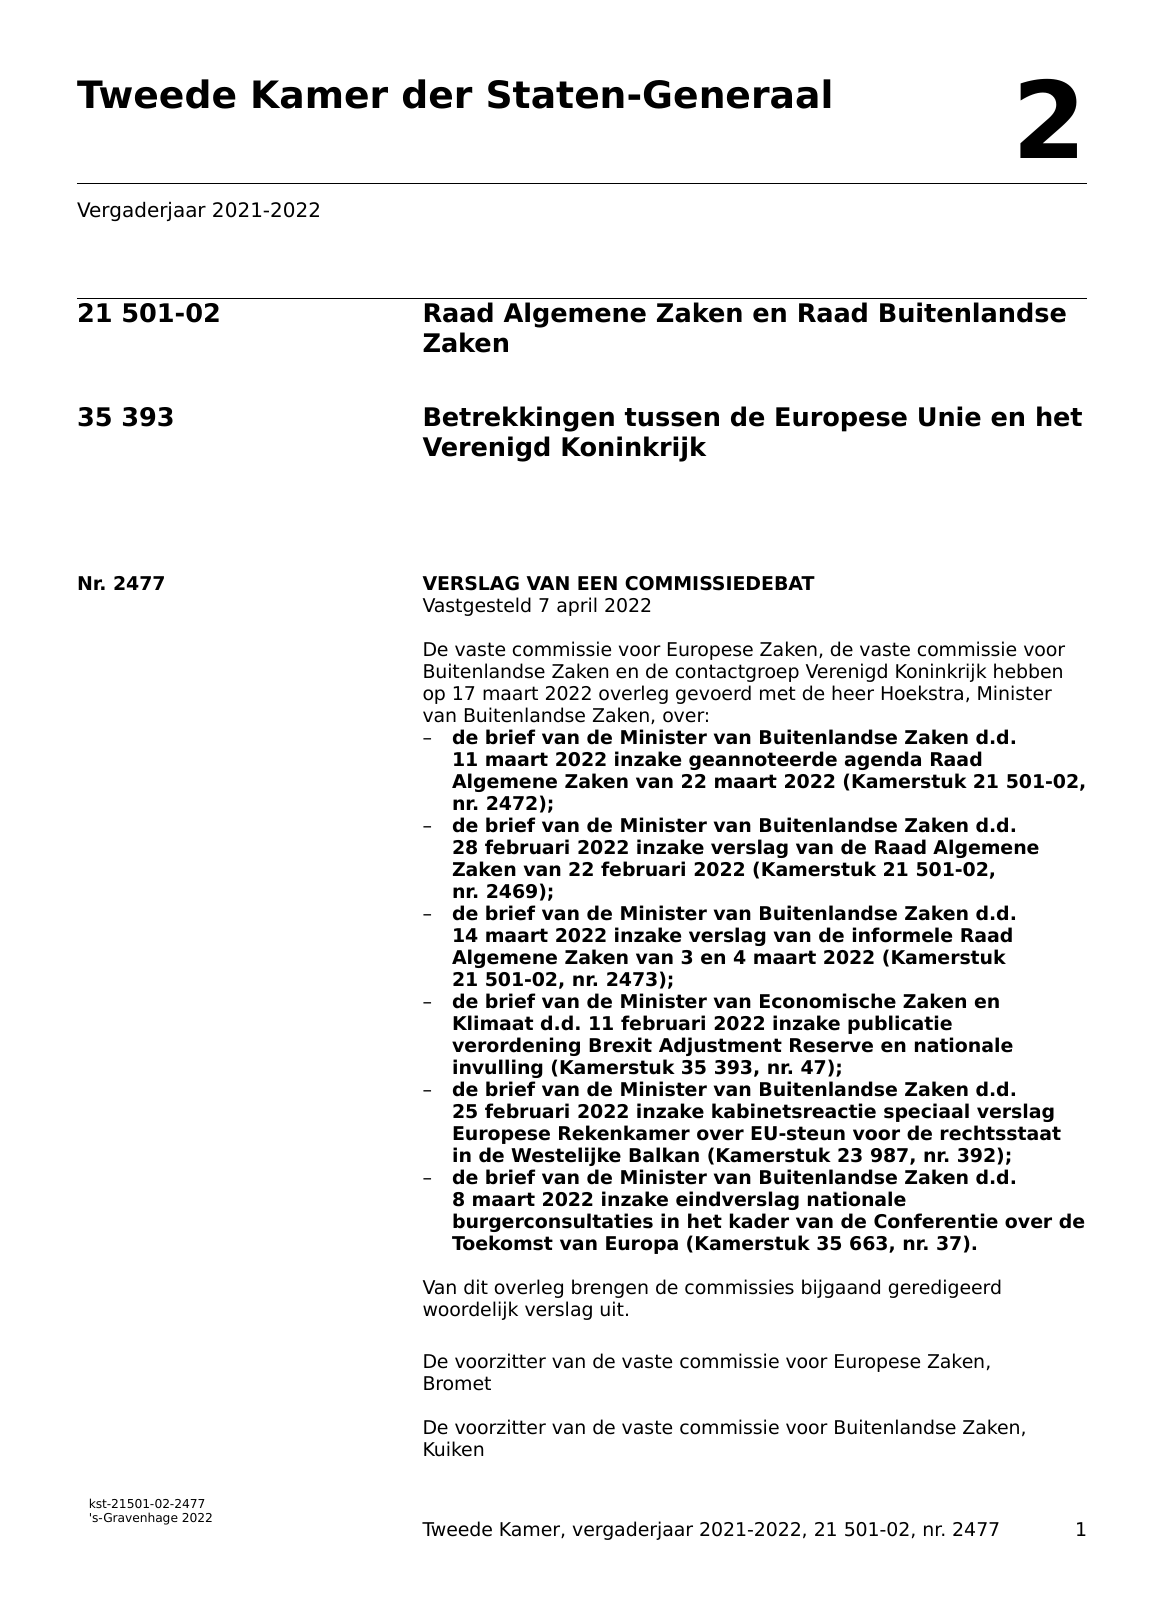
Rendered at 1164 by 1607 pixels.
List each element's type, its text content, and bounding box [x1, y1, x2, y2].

text – de brief van de Minister van Economische Zaken en Klimaat d.d. 11 februari 2022 inzake publicatie verordening Brexit Adjustment Reserve en nationale invulling (Kamerstuk 35 393, nr. 47); [422, 991, 1087, 1079]
text De vaste commissie voor Europese Zaken, de vaste commissie voor Buitenlandse Zaken en de contactgroep Verenigd Koninkrijk hebben op 17 maart 2022 overleg gevoerd met de heer Hoekstra, Minister van Buitenlandse Zaken, over: [422, 639, 1087, 727]
table_header Tweede Kamer der Staten-Generaal [77, 59, 886, 183]
text – de brief van de Minister van Buitenlandse Zaken d.d. 8 maart 2022 inzake eindverslag nationale burgerconsultaties in het kader van de Conferentie over de Toekomst van Europa (Kamerstuk 35 663, nr. 37). [422, 1167, 1087, 1255]
text – de brief van de Minister van Buitenlandse Zaken d.d. 25 februari 2022 inzake kabinetsreactie speciaal verslag Europese Rekenkamer over EU-steun voor de rechtsstaat in de Westelijke Balkan (Kamerstuk 23 987, nr. 392); [422, 1079, 1087, 1167]
text Vastgesteld 7 april 2022 [422, 595, 1087, 617]
table_cell Vergaderjaar 2021-2022 [77, 184, 1087, 298]
text – de brief van de Minister van Buitenlandse Zaken d.d. 11 maart 2022 inzake geannoteerde agenda Raad Algemene Zaken van 22 maart 2022 (Kamerstuk 21 501-02, nr. 2472); [422, 727, 1087, 815]
text kst-21501-02-2477 [88, 1497, 323, 1511]
text – de brief van de Minister van Buitenlandse Zaken d.d. 28 februari 2022 inzake verslag van de Raad Algemene Zaken van 22 februari 2022 (Kamerstuk 21 501-02, nr. 2469); [422, 815, 1087, 903]
text 's-Gravenhage 2022 [88, 1511, 323, 1525]
text – de brief van de Minister van Buitenlandse Zaken d.d. 14 maart 2022 inzake verslag van de informele Raad Algemene Zaken van 3 en 4 maart 2022 (Kamerstuk 21 501-02, nr. 2473); [422, 903, 1087, 991]
subtitle 21 501-02 Raad Algemene Zaken en Raad Buitenlandse Zaken [77, 299, 1087, 358]
text De voorzitter van de vaste commissie voor Europese Zaken, Bromet [422, 1351, 1087, 1395]
table_header 2 [886, 59, 1087, 183]
subtitle Nr. 2477 VERSLAG VAN EEN COMMISSIEDEBAT [77, 573, 1087, 595]
subtitle 35 393 Betrekkingen tussen de Europese Unie en het Verenigd Koninkrijk [77, 403, 1087, 462]
text Van dit overleg brengen de commissies bijgaand geredigeerd woordelijk verslag uit. [422, 1277, 1087, 1321]
text De voorzitter van de vaste commissie voor Buitenlandse Zaken, Kuiken [422, 1417, 1087, 1461]
